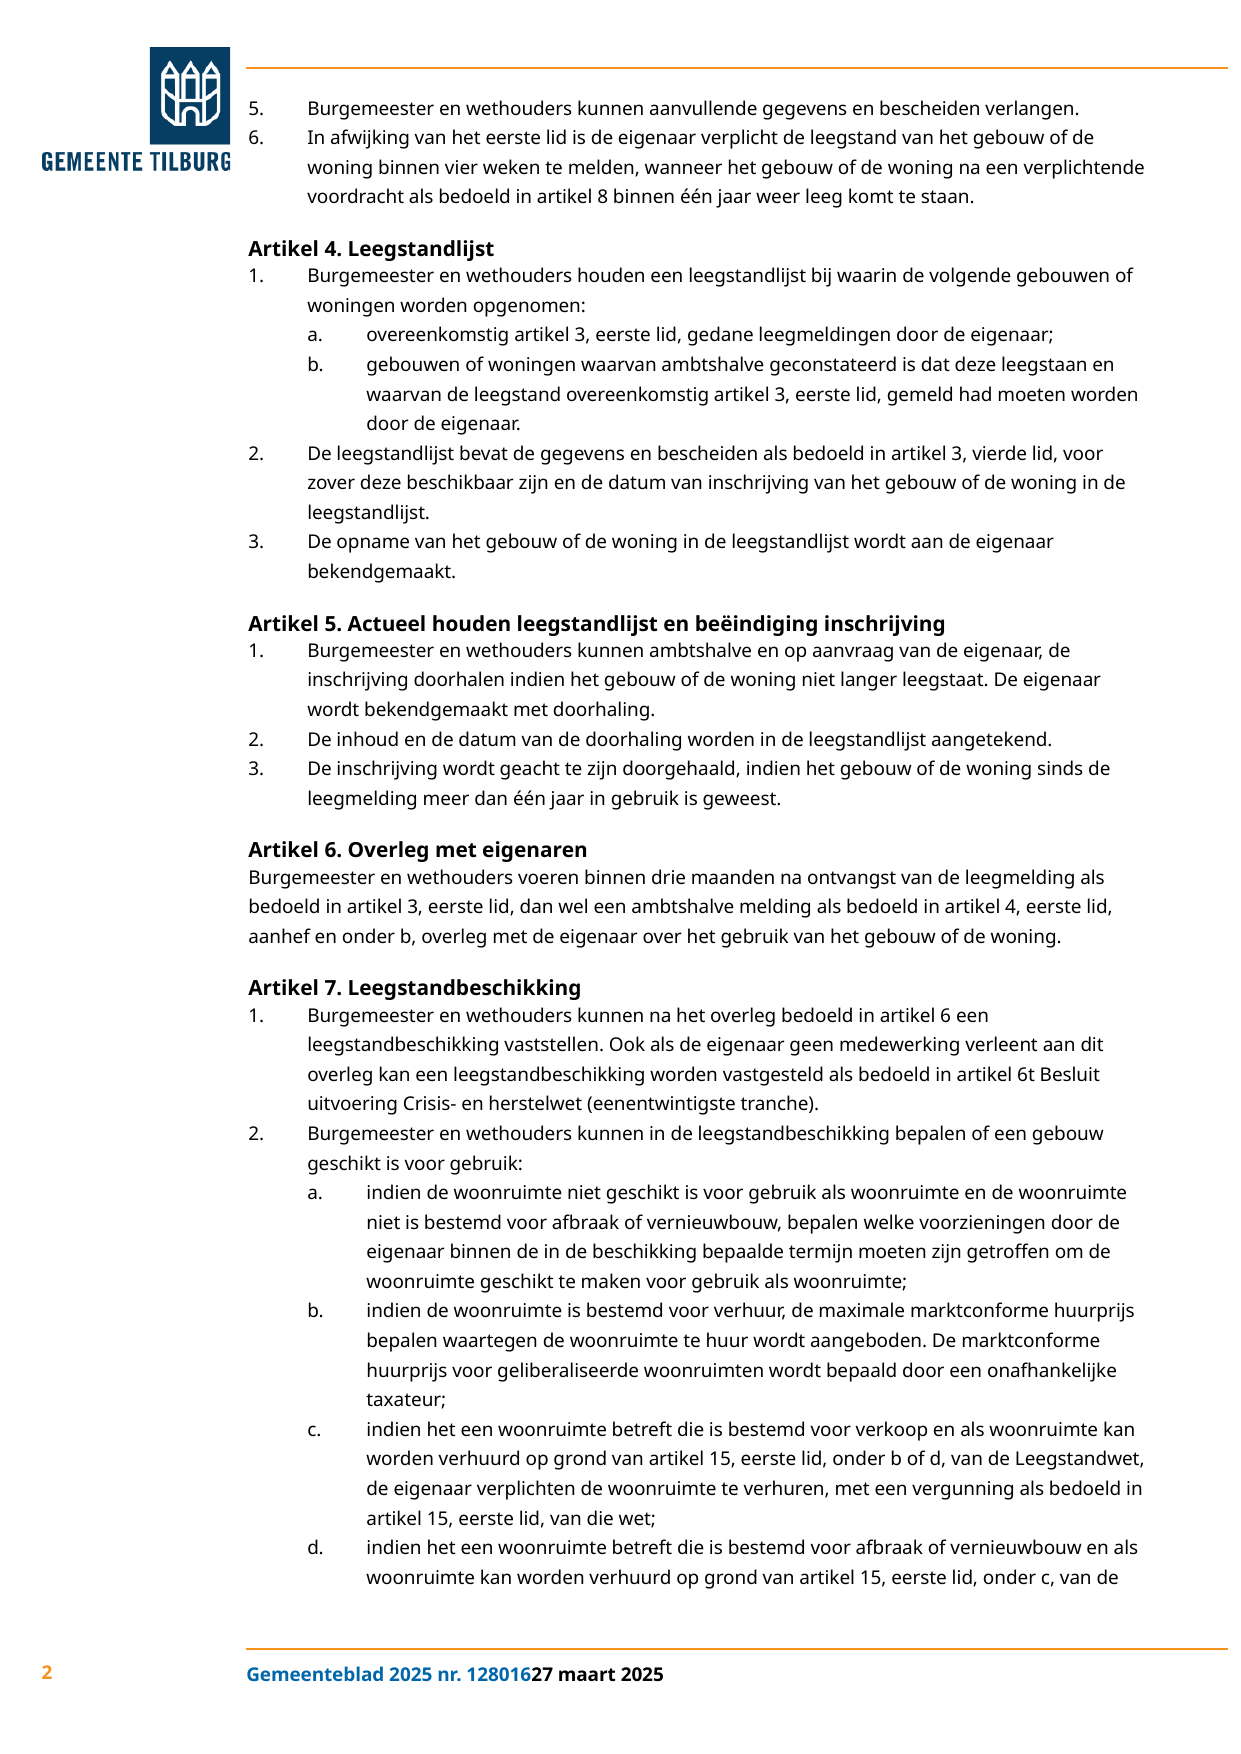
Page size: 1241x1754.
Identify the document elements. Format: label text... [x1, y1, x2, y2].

list indien het een woonruimte betreft die is bestemd voor verkoop en als woonruimte kan worden verhuurd op grond van artikel 15, eerste lid, onder b of d, van de Leegstandwet, de eigenaar verplichten de woonruimte te verhuren, met een vergunning als bedoeld in artikel 15, eerste lid, van die wet; [307, 1416, 1152, 1531]
list indien de woonruimte is bestemd voor verhuur, de maximale marktconforme huurprijs bepalen waartegen de woonruimte te huur wordt aangeboden. De marktconforme huurprijs voor geliberaliseerde woonruimten wordt bepaald door een onafhankelijke taxateur; [307, 1298, 1152, 1412]
text Artikel 7. Leegstandbeschikking [248, 973, 1152, 1002]
list overeenkomstig artikel 3, eerste lid, gedane leegmeldingen door de eigenaar; [307, 322, 1152, 347]
list indien het een woonruimte betreft die is bestemd voor afbraak of vernieuwbouw en als woonruimte kan worden verhuurd op grond van artikel 15, eerste lid, onder c, van de [307, 1534, 1152, 1590]
list gebouwen of woningen waarvan ambtshalve geconstateerd is dat deze leegstaan en waarvan de leegstand overeenkomstig artikel 3, eerste lid, gemeld had moeten worden door de eigenaar. [307, 351, 1152, 436]
picture [41, 47, 231, 172]
list indien de woonruimte niet geschikt is voor gebruik als woonruimte en de woonruimte niet is bestemd voor afbraak of vernieuwbouw, bepalen welke voorzieningen door de eigenaar binnen de in de beschikking bepaalde termijn moeten zijn getroffen om de woonruimte geschikt te maken voor gebruik als woonruimte; [307, 1179, 1152, 1294]
text Artikel 4. Leegstandlijst [248, 234, 1152, 262]
list Burgemeester en wethouders kunnen na het overleg bedoeld in artikel 6 een leegstandbeschikking vaststellen. Ook als de eigenaar geen medewerking verleent aan dit overleg kan een leegstandbeschikking worden vastgesteld als bedoeld in artikel 6t Besluit uitvoering Crisis- en herstelwet (eenentwintigste tranche). [248, 1002, 1152, 1116]
list Burgemeester en wethouders kunnen aanvullende gegevens en bescheiden verlangen. [248, 95, 1152, 121]
list De inschrijving wordt geacht te zijn doorgehaald, indien het gebouw of de woning sinds de leegmelding meer dan één jaar in gebruik is geweest. [248, 755, 1152, 811]
text Burgemeester en wethouders voeren binnen drie maanden na ontvangst van de leegmelding als bedoeld in artikel 3, eerste lid, dan wel een ambtshalve melding als bedoeld in artikel 4, eerste lid, aanhef en onder b, overleg met de eigenaar over het gebruik van het gebouw of de woning. [248, 864, 1152, 949]
text Artikel 5. Actueel houden leegstandlijst en beëindiging inschrijving [248, 609, 1152, 637]
list Burgemeester en wethouders kunnen in de leegstandbeschikking bepalen of een gebouw geschikt is voor gebruik: [248, 1120, 1152, 1176]
list Burgemeester en wethouders kunnen ambtshalve en op aanvraag van de eigenaar, de inschrijving doorhalen indien het gebouw of de woning niet langer leegstaat. De eigenaar wordt bekendgemaakt met doorhaling. [248, 637, 1152, 722]
list Burgemeester en wethouders houden een leegstandlijst bij waarin de volgende gebouwen of woningen worden opgenomen: [248, 262, 1152, 318]
list De inhoud en de datum van de doorhaling worden in de leegstandlijst aangetekend. [248, 726, 1152, 752]
list De opname van het gebouw of de woning in de leegstandlijst wordt aan de eigenaar bekendgemaakt. [248, 529, 1152, 584]
text Artikel 6. Overleg met eigenaren [248, 835, 1152, 864]
list De leegstandlijst bevat de gegevens en bescheiden als bedoeld in artikel 3, vierde lid, voor zover deze beschikbaar zijn en de datum van inschrijving van het gebouw of de woning in de leegstandlijst. [248, 440, 1152, 525]
list In afwijking van het eerste lid is de eigenaar verplicht de leegstand van het gebouw of de woning binnen vier weken te melden, wanneer het gebouw of de woning na een verplichtende voordracht als bedoeld in artikel 8 binnen één jaar weer leeg komt te staan. [248, 124, 1152, 209]
